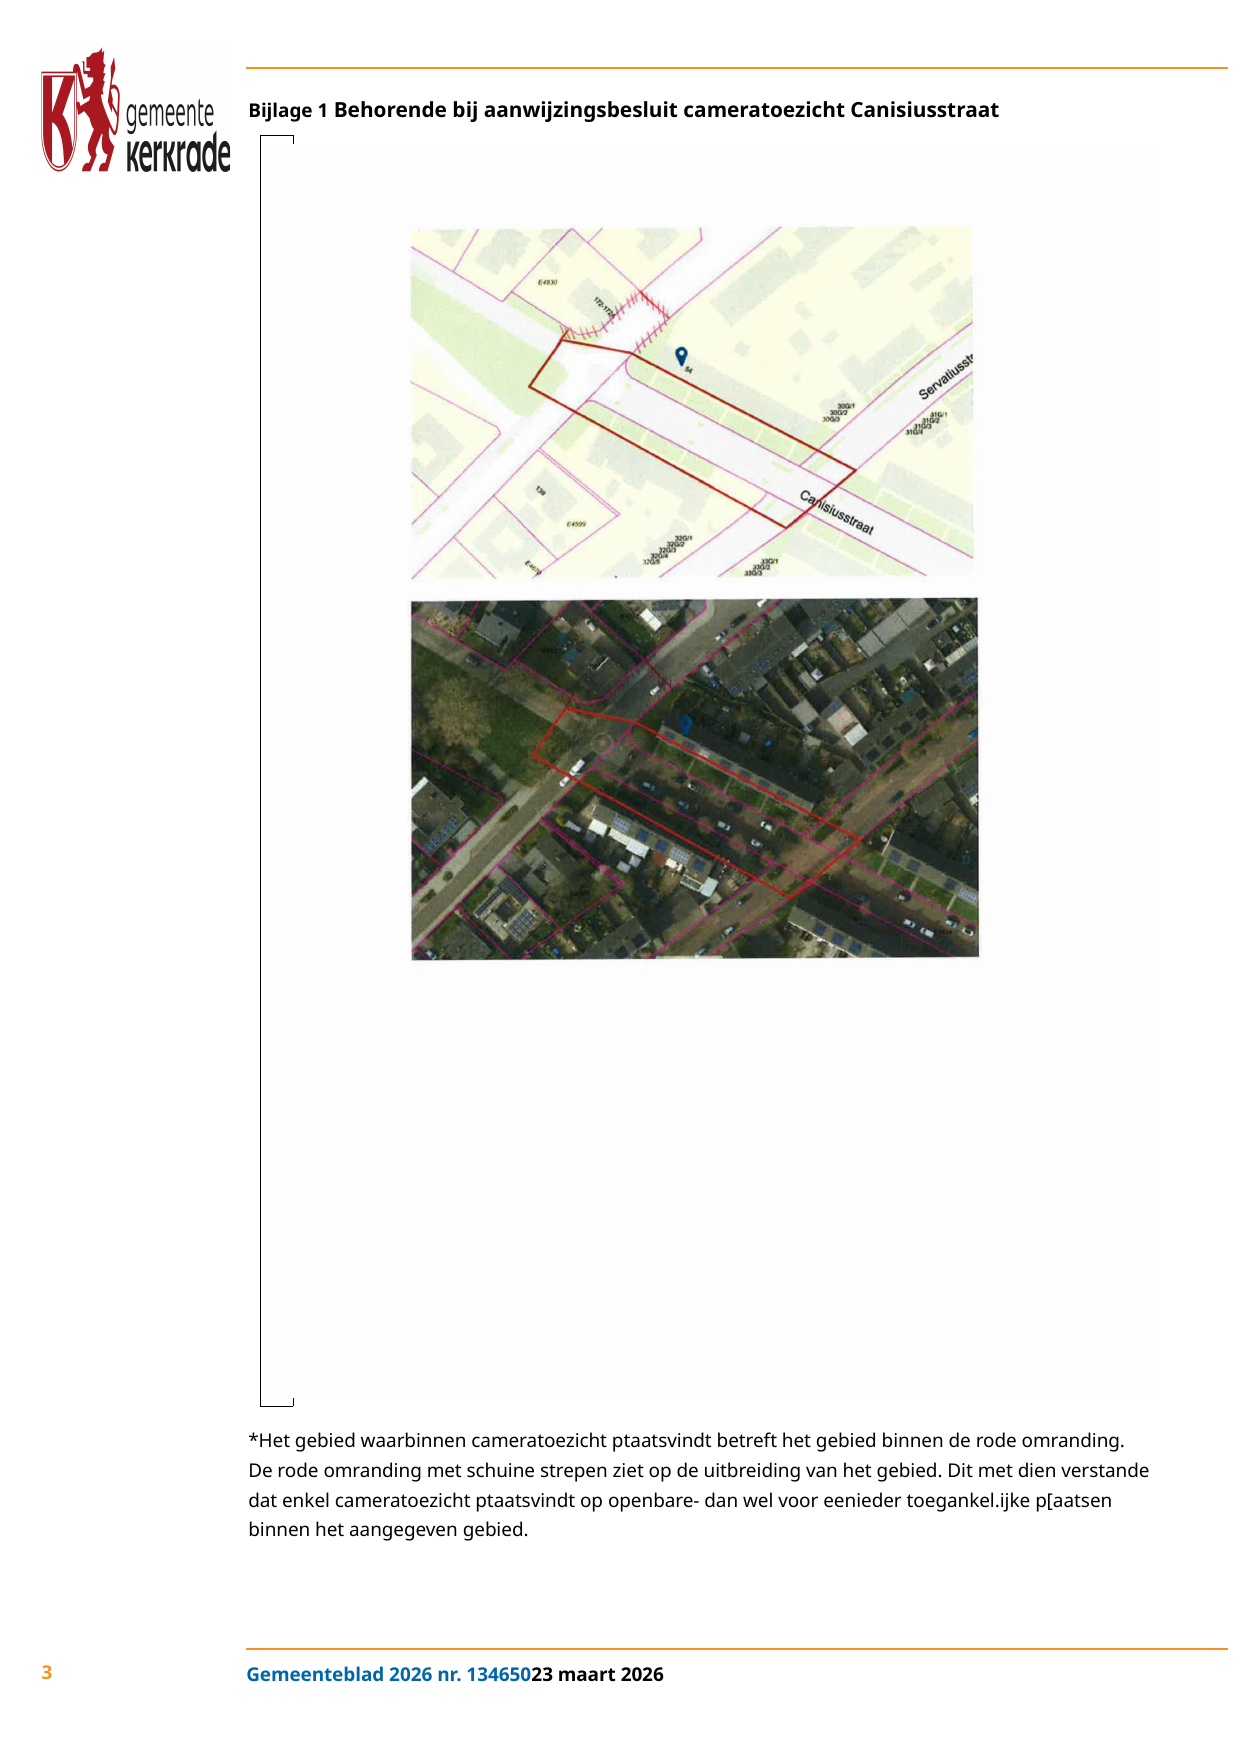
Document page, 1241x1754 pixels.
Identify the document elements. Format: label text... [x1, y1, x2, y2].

text *Het gebied waarbinnen cameratoezicht ptaatsvindt betreft het gebied binnen de rode omranding. De rode omranding met schuine strepen ziet op de uitbreiding van het gebied. Dit met dien verstande dat enkel cameratoezicht ptaatsvindt op openbare- dan wel voor eenieder toegankel.ijke p[aatsen binnen het aangegeven gebied. [248, 1428, 1152, 1542]
text Bijlage 1 Behorende bij aanwijzingsbesluit cameratoezicht Canisiusstraat [248, 95, 1152, 123]
picture [41, 47, 231, 172]
picture [268, 144, 1155, 1398]
